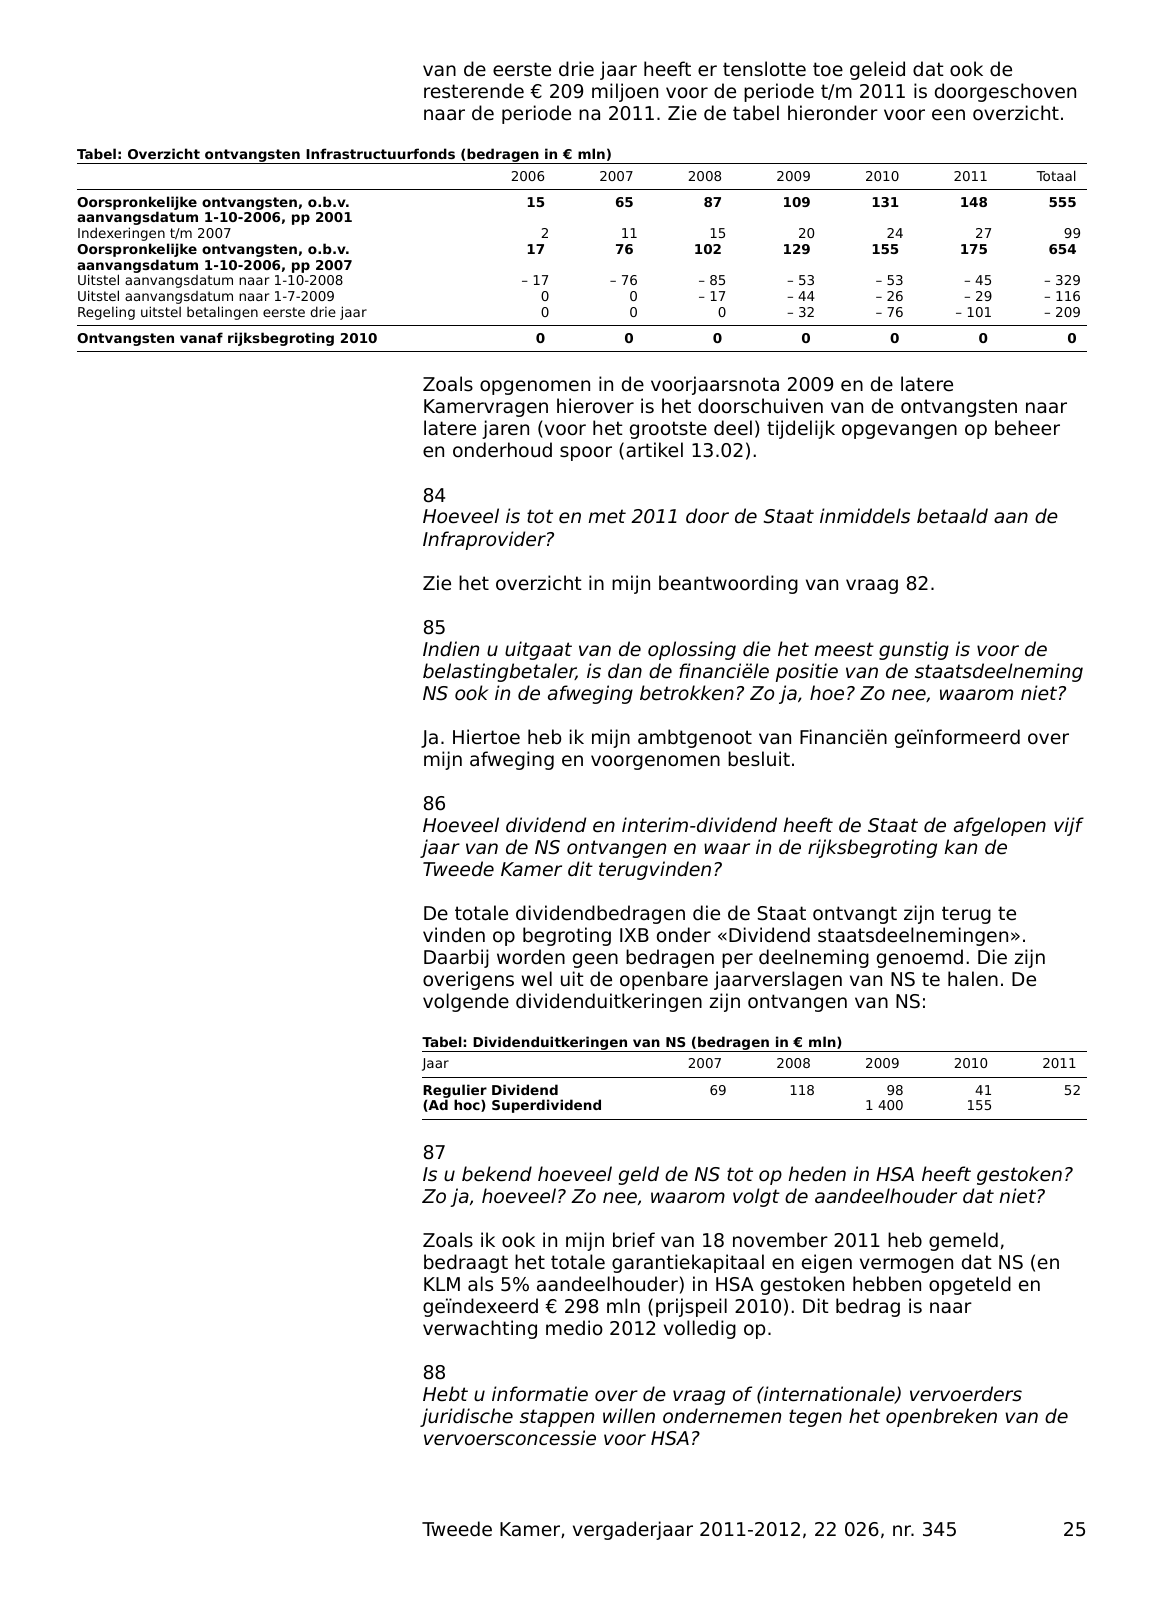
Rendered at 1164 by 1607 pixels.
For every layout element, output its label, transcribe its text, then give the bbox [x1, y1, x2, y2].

table_cell 65 [555, 190, 644, 226]
table_cell 2007 [644, 1052, 732, 1077]
table_cell 118 [732, 1078, 821, 1098]
table_cell [732, 1098, 821, 1119]
table_cell 1 400 [821, 1098, 909, 1119]
table_cell 155 [821, 242, 909, 273]
table_cell 129 [732, 242, 821, 273]
text 84 [422, 484, 1087, 506]
text Hoeveel dividend en interim-dividend heeft de Staat de afgelopen vijf jaar van de NS ontvangen en waar in de rijksbegroting kan de Tweede Kamer dit terugvinden? [422, 815, 1087, 881]
table_cell 0 [998, 326, 1087, 351]
table_cell Totaal [998, 164, 1087, 189]
table_cell Oorspronkelijke ontvangsten, o.b.v. aanvangsdatum 1-10-2006, pp 2001 [77, 190, 466, 226]
table_cell [998, 1098, 1087, 1119]
text Zoals opgenomen in de voorjaarsnota 2009 en de latere Kamervragen hierover is het doorschuiven van de ontvangsten naar latere jaren (voor het grootste deel) tijdelijk opgevangen op beheer en onderhoud spoor (artikel 13.02). [422, 374, 1087, 462]
table_cell (Ad hoc) Superdividend [422, 1098, 644, 1119]
table_cell 0 [466, 305, 555, 325]
table_cell Regeling uitstel betalingen eerste drie jaar [77, 305, 466, 325]
text 86 [422, 793, 1087, 815]
table_cell 0 [466, 289, 555, 304]
table_cell [644, 1098, 732, 1119]
table_cell – 29 [909, 289, 998, 304]
table_cell Regulier Dividend [422, 1078, 644, 1098]
table_cell 2 [466, 226, 555, 242]
table_cell 109 [732, 190, 821, 226]
table_cell 2010 [910, 1052, 998, 1077]
table_cell 175 [909, 242, 998, 273]
table_cell 0 [909, 326, 998, 351]
table_cell – 85 [644, 273, 732, 289]
table_cell [77, 164, 466, 189]
table_cell 69 [644, 1078, 732, 1098]
table_cell 15 [466, 190, 555, 226]
table_cell – 101 [909, 305, 998, 325]
text Indien u uitgaat van de oplossing die het meest gunstig is voor de belastingbetaler, is dan de financiële positie van de staatsdeelneming NS ook in de afweging betrokken? Zo ja, hoe? Zo nee, waarom niet? [422, 639, 1087, 705]
table_cell 0 [555, 326, 644, 351]
text 85 [422, 617, 1087, 639]
table_cell 148 [909, 190, 998, 226]
table_cell 0 [732, 326, 821, 351]
table_cell 0 [821, 326, 909, 351]
table_header Tabel: Dividenduitkeringen van NS (bedragen in € mln) [422, 1035, 1087, 1051]
table_cell 2009 [732, 164, 821, 189]
table_cell – 116 [998, 289, 1087, 304]
text Hoeveel is tot en met 2011 door de Staat inmiddels betaald aan de Infraprovider? [422, 506, 1087, 550]
table_cell 155 [910, 1098, 998, 1119]
table_cell 87 [644, 190, 732, 226]
text Ja. Hiertoe heb ik mijn ambtgenoot van Financiën geïnformeerd over mijn afweging en voorgenomen besluit. [422, 727, 1087, 771]
table_cell Uitstel aanvangsdatum naar 1-10-2008 [77, 273, 466, 289]
table_cell 2007 [555, 164, 644, 189]
text 88 [422, 1362, 1087, 1384]
text van de eerste drie jaar heeft er tenslotte toe geleid dat ook de resterende € 209 miljoen voor de periode t/m 2011 is doorgeschoven naar de periode na 2011. Zie de tabel hieronder voor een overzicht. [422, 59, 1087, 125]
table_cell – 329 [998, 273, 1087, 289]
text Zoals ik ook in mijn brief van 18 november 2011 heb gemeld, bedraagt het totale garantiekapitaal en eigen vermogen dat NS (en KLM als 5% aandeelhouder) in HSA gestoken hebben opgeteld en geïndexeerd € 298 mln (prijspeil 2010). Dit bedrag is naar verwachting medio 2012 volledig op. [422, 1230, 1087, 1340]
table_cell 555 [998, 190, 1087, 226]
table_cell – 209 [998, 305, 1087, 325]
table_cell 0 [644, 326, 732, 351]
table_cell – 76 [821, 305, 909, 325]
table_cell 2011 [998, 1052, 1087, 1077]
table_cell – 32 [732, 305, 821, 325]
table_cell 2008 [644, 164, 732, 189]
table_cell 24 [821, 226, 909, 242]
table_cell 52 [998, 1078, 1087, 1098]
table_cell 76 [555, 242, 644, 273]
table_cell 17 [466, 242, 555, 273]
table_cell 0 [644, 305, 732, 325]
table_cell 20 [732, 226, 821, 242]
table_cell 27 [909, 226, 998, 242]
table_cell 654 [998, 242, 1087, 273]
table_cell 41 [910, 1078, 998, 1098]
table_cell 102 [644, 242, 732, 273]
text Hebt u informatie over de vraag of (internationale) vervoerders juridische stappen willen ondernemen tegen het openbreken van de vervoersconcessie voor HSA? [422, 1384, 1087, 1450]
table_cell – 44 [732, 289, 821, 304]
table_cell 11 [555, 226, 644, 242]
table_cell 2006 [466, 164, 555, 189]
table_cell 2011 [909, 164, 998, 189]
table_cell – 45 [909, 273, 998, 289]
table_cell 2009 [821, 1052, 909, 1077]
table_cell Jaar [422, 1052, 644, 1077]
text Zie het overzicht in mijn beantwoording van vraag 82. [422, 573, 1087, 594]
text De totale dividendbedragen die de Staat ontvangt zijn terug te vinden op begroting IXB onder «Dividend staatsdeelnemingen». Daarbij worden geen bedragen per deelneming genoemd. Die zijn overigens wel uit de openbare jaarverslagen van NS te halen. De volgende dividenduitkeringen zijn ontvangen van NS: [422, 903, 1087, 1013]
table_cell – 26 [821, 289, 909, 304]
table_cell Oorspronkelijke ontvangsten, o.b.v. aanvangsdatum 1-10-2006, pp 2007 [77, 242, 466, 273]
table_cell – 76 [555, 273, 644, 289]
table_cell 0 [466, 326, 555, 351]
table_cell 2010 [821, 164, 909, 189]
table_cell Indexeringen t/m 2007 [77, 226, 466, 242]
text 87 [422, 1142, 1087, 1164]
table_cell – 17 [644, 289, 732, 304]
table_cell 2008 [732, 1052, 821, 1077]
table_cell Ontvangsten vanaf rijksbegroting 2010 [77, 326, 466, 351]
table_cell 15 [644, 226, 732, 242]
table_cell – 53 [732, 273, 821, 289]
table_cell 98 [821, 1078, 909, 1098]
table_cell 131 [821, 190, 909, 226]
table_cell – 53 [821, 273, 909, 289]
table_header Tabel: Overzicht ontvangsten Infrastructuurfonds (bedragen in € mln) [77, 147, 1087, 163]
table_cell – 17 [466, 273, 555, 289]
table_cell Uitstel aanvangsdatum naar 1-7-2009 [77, 289, 466, 304]
table_cell 0 [555, 305, 644, 325]
table_cell 99 [998, 226, 1087, 242]
table_cell 0 [555, 289, 644, 304]
text Is u bekend hoeveel geld de NS tot op heden in HSA heeft gestoken? Zo ja, hoeveel? Zo nee, waarom volgt de aandeelhouder dat niet? [422, 1164, 1087, 1208]
